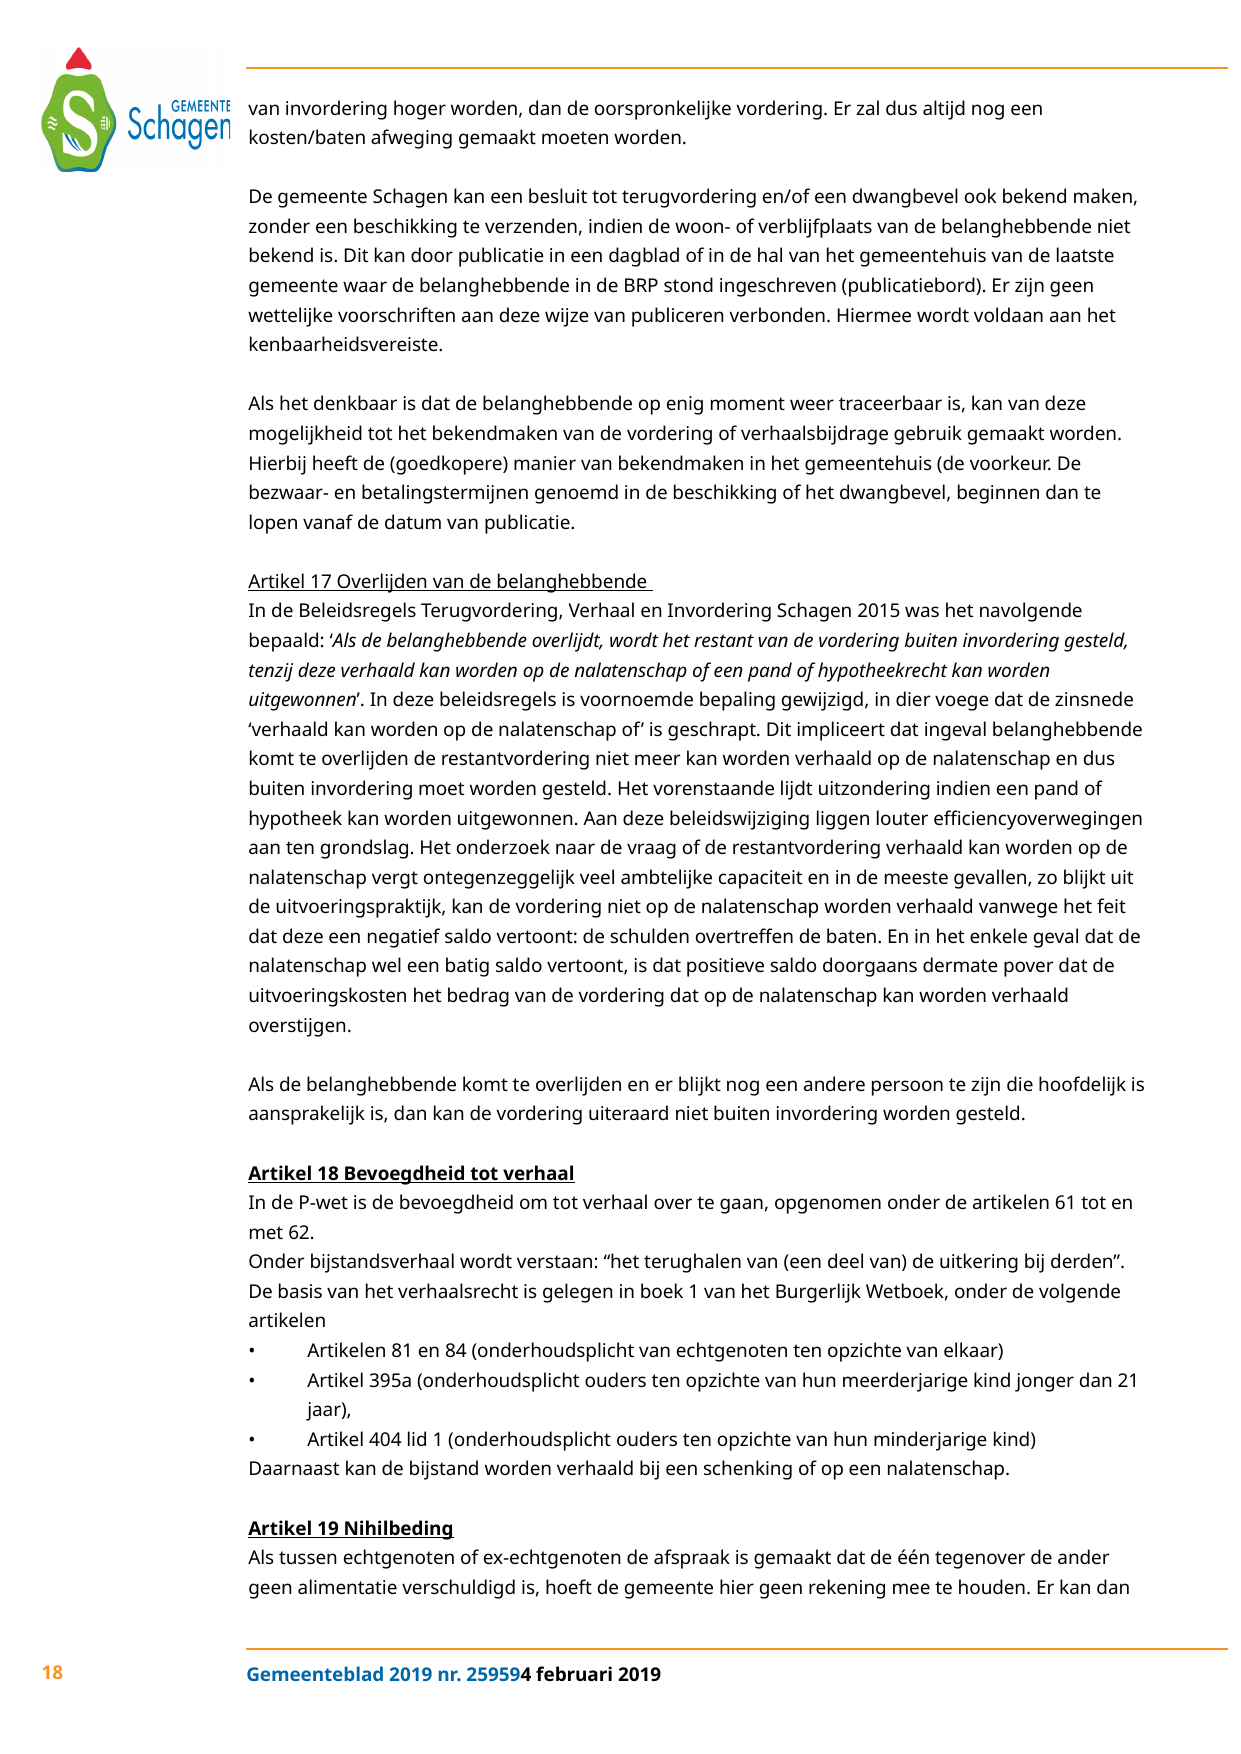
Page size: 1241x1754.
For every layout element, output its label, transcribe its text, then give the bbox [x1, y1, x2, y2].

list Artikel 404 lid 1 (onderhoudsplicht ouders ten opzichte van hun minderjarige kind) [248, 1426, 1152, 1452]
picture [41, 47, 231, 172]
text Artikel 18 Bevoegdheid tot verhaal [248, 1160, 1152, 1186]
text Als de belanghebbende komt te overlijden en er blijkt nog een andere persoon te zijn die hoofdelijk is aansprakelijk is, dan kan de vordering uiteraard niet buiten invordering worden gesteld. [248, 1071, 1152, 1126]
text Daarnaast kan de bijstand worden verhaald bij een schenking of op een nalatenschap. [248, 1456, 1152, 1481]
text De basis van het verhaalsrecht is gelegen in boek 1 van het Burgerlijk Wetboek, onder de volgende artikelen [248, 1278, 1152, 1333]
list Artikelen 81 en 84 (onderhoudsplicht van echtgenoten ten opzichte van elkaar) [248, 1337, 1152, 1363]
text In de P-wet is de bevoegdheid om tot verhaal over te gaan, opgenomen onder de artikelen 61 tot en met 62. [248, 1189, 1152, 1245]
text van invordering hoger worden, dan de oorspronkelijke vordering. Er zal dus altijd nog een kosten/baten afweging gemaakt moeten worden. [248, 95, 1152, 150]
text In de Beleidsregels Terugvordering, Verhaal en Invordering Schagen 2015 was het navolgende bepaald: ‘Als de belanghebbende overlijdt, wordt het restant van de vordering buiten invordering gesteld, tenzij deze verhaald kan worden op de nalatenschap of een pand of hypotheekrecht kan worden uitgewonnen’. In deze beleidsregels is voornoemde bepaling gewijzigd, in dier voege dat de zinsnede ‘verhaald kan worden op de nalatenschap of’ is geschrapt. Dit impliceert dat ingeval belanghebbende komt te overlijden de restantvordering niet meer kan worden verhaald op de nalatenschap en dus buiten invordering moet worden gesteld. Het vorenstaande lijdt uitzondering indien een pand of hypotheek kan worden uitgewonnen. Aan deze beleidswijziging liggen louter efficiencyoverwegingen aan ten grondslag. Het onderzoek naar de vraag of de restantvordering verhaald kan worden op de nalatenschap vergt ontegenzeggelijk veel ambtelijke capaciteit en in de meeste gevallen, zo blijkt uit de uitvoeringspraktijk, kan de vordering niet op de nalatenschap worden verhaald vanwege het feit dat deze een negatief saldo vertoont: de schulden overtreffen de baten. En in het enkele geval dat de nalatenschap wel een batig saldo vertoont, is dat positieve saldo doorgaans dermate pover dat de uitvoeringskosten het bedrag van de vordering dat op de nalatenschap kan worden verhaald overstijgen. [248, 598, 1152, 1038]
text Artikel 17 Overlijden van de belanghebbende [248, 568, 1152, 594]
text Onder bijstandsverhaal wordt verstaan: “het terughalen van (een deel van) de uitkering bij derden”. [248, 1248, 1152, 1274]
list Artikel 395a (onderhoudsplicht ouders ten opzichte van hun meerderjarige kind jonger dan 21 jaar), [248, 1367, 1152, 1422]
text Als tussen echtgenoten of ex-echtgenoten de afspraak is gemaakt dat de één tegenover de ander geen alimentatie verschuldigd is, hoeft de gemeente hier geen rekening mee te houden. Er kan dan [248, 1544, 1152, 1600]
text Als het denkbaar is dat de belanghebbende op enig moment weer traceerbaar is, kan van deze mogelijkheid tot het bekendmaken van de vordering of verhaalsbijdrage gebruik gemaakt worden. Hierbij heeft de (goedkopere) manier van bekendmaken in het gemeentehuis (de voorkeur. De bezwaar- en betalingstermijnen genoemd in de beschikking of het dwangbevel, beginnen dan te lopen vanaf de datum van publicatie. [248, 391, 1152, 535]
text Artikel 19 Nihilbeding [248, 1515, 1152, 1541]
text De gemeente Schagen kan een besluit tot terugvordering en/of een dwangbevel ook bekend maken, zonder een beschikking te verzenden, indien de woon- of verblijfplaats van de belanghebbende niet bekend is. Dit kan door publicatie in een dagblad of in de hal van het gemeentehuis van de laatste gemeente waar de belanghebbende in de BRP stond ingeschreven (publicatiebord). Er zijn geen wettelijke voorschriften aan deze wijze van publiceren verbonden. Hiermee wordt voldaan aan het kenbaarheidsvereiste. [248, 183, 1152, 357]
